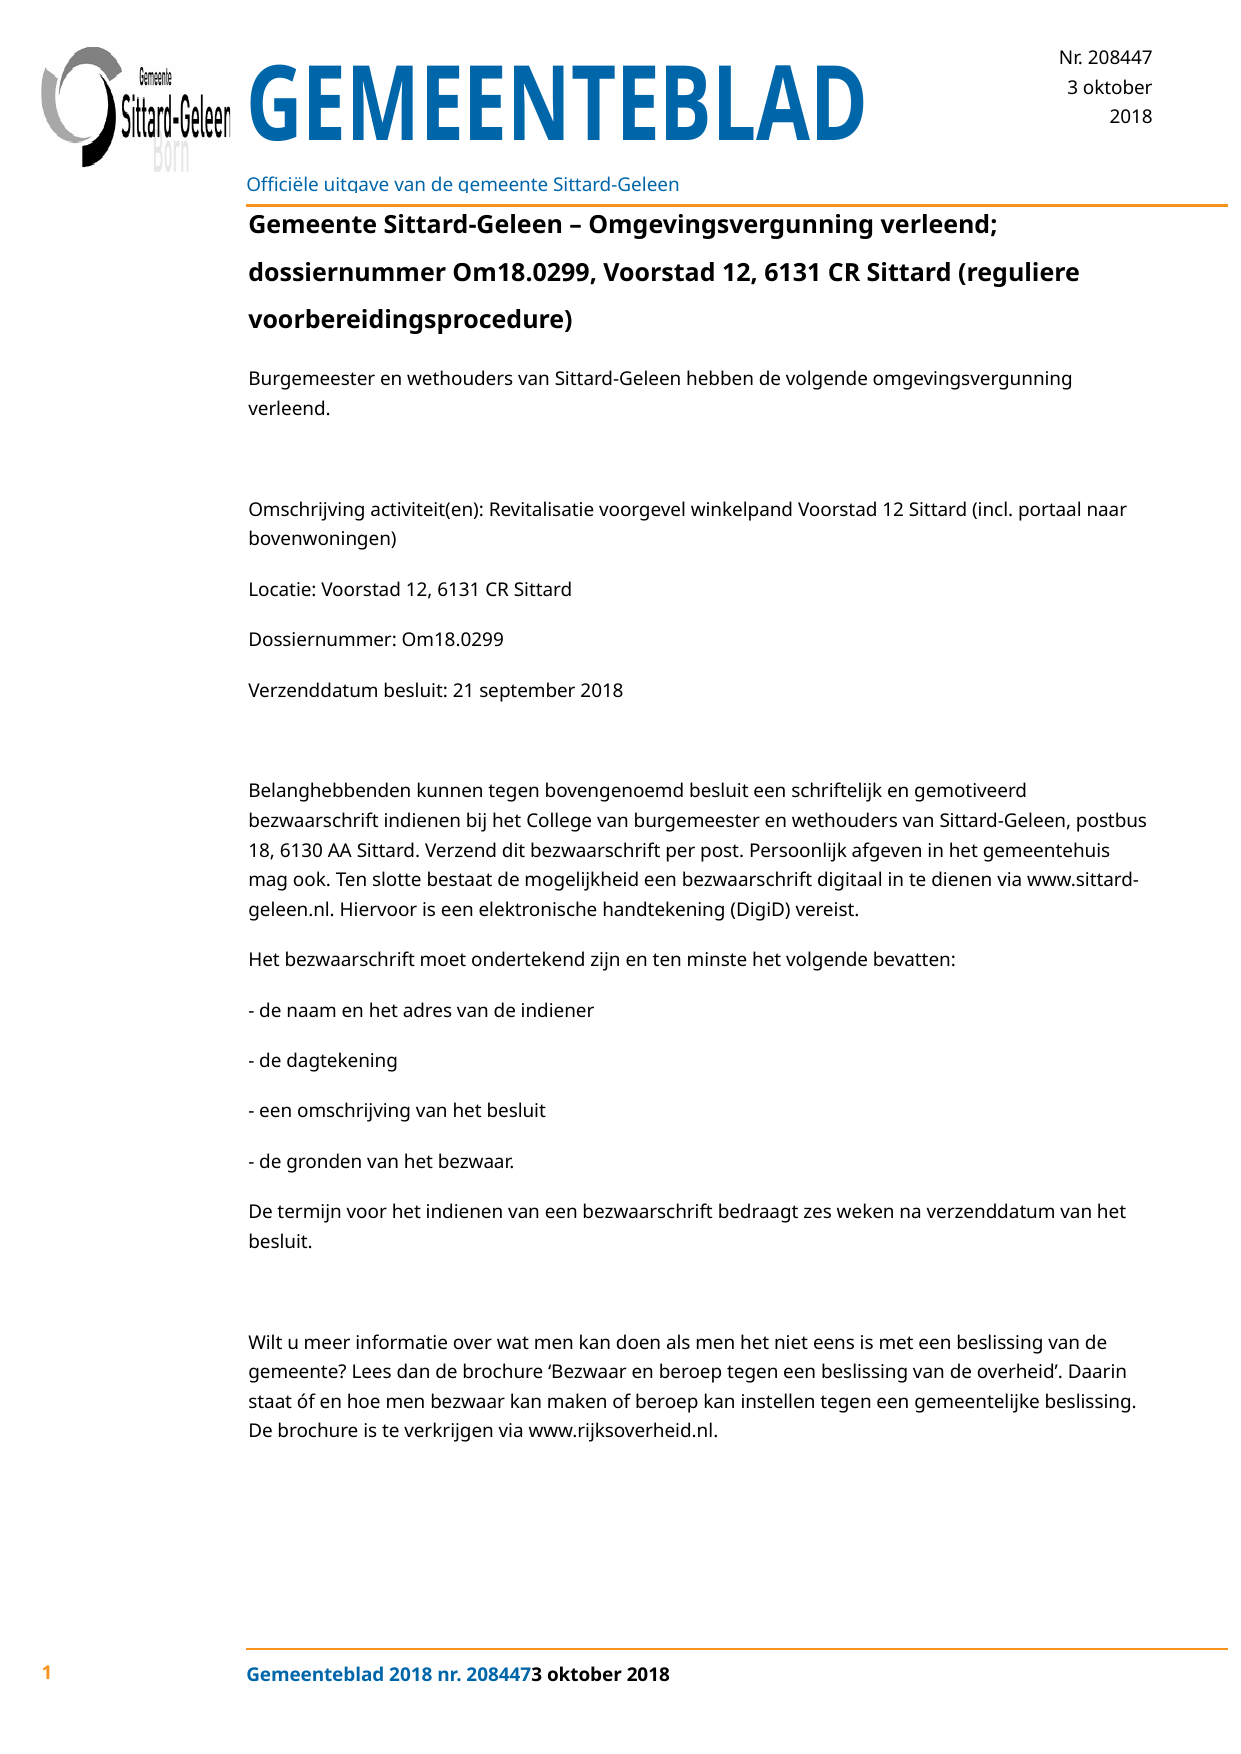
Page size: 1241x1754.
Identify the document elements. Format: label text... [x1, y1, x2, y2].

text Omschrijving activiteit(en): Revitalisatie voorgevel winkelpand Voorstad 12 Sittard (incl. portaal naar bovenwoningen) [248, 496, 1152, 551]
text De termijn voor het indienen van een bezwaarschrift bedraagt zes weken na verzenddatum van het besluit. [248, 1198, 1152, 1254]
text - een omschrijving van het besluit [248, 1098, 1152, 1123]
text - de gronden van het bezwaar. [248, 1148, 1152, 1174]
text - de dagtekening [248, 1047, 1152, 1073]
text Het bezwaarschrift moet ondertekend zijn en ten minste het volgende bevatten: [248, 946, 1152, 972]
text Gemeente Sittard-Geleen – Omgevingsvergunning verleend; dossiernummer Om18.0299, Voorstad 12, 6131 CR Sittard (reguliere voorbereidingsprocedure) [248, 207, 1152, 336]
text Burgemeester en wethouders van Sittard-Geleen hebben de volgende omgevingsvergunning verleend. [248, 366, 1152, 421]
text Verzenddatum besluit: 21 september 2018 [248, 677, 1152, 702]
picture [41, 47, 231, 172]
text Dossiernummer: Om18.0299 [248, 626, 1152, 652]
text Wilt u meer informatie over wat men kan doen als men het niet eens is met een beslissing van de gemeente? Lees dan de brochure ‘Bezwaar en beroep tegen een beslissing van de overheid’. Daarin staat óf en hoe men bezwaar kan maken of beroep kan instellen tegen een gemeentelijke beslissing. De brochure is te verkrijgen via www.rijksoverheid.nl. [248, 1329, 1152, 1443]
text Belanghebbenden kunnen tegen bovengenoemd besluit een schriftelijk en gemotiveerd bezwaarschrift indienen bij het College van burgemeester en wethouders van Sittard-Geleen, postbus 18, 6130 AA Sittard. Verzend dit bezwaarschrift per post. Persoonlijk afgeven in het gemeentehuis mag ook. Ten slotte bestaat de mogelijkheid een bezwaarschrift digitaal in te dienen via www.sittard-geleen.nl. Hiervoor is een elektronische handtekening (DigiD) vereist. [248, 778, 1152, 922]
text Locatie: Voorstad 12, 6131 CR Sittard [248, 576, 1152, 602]
text - de naam en het adres van de indiener [248, 997, 1152, 1022]
